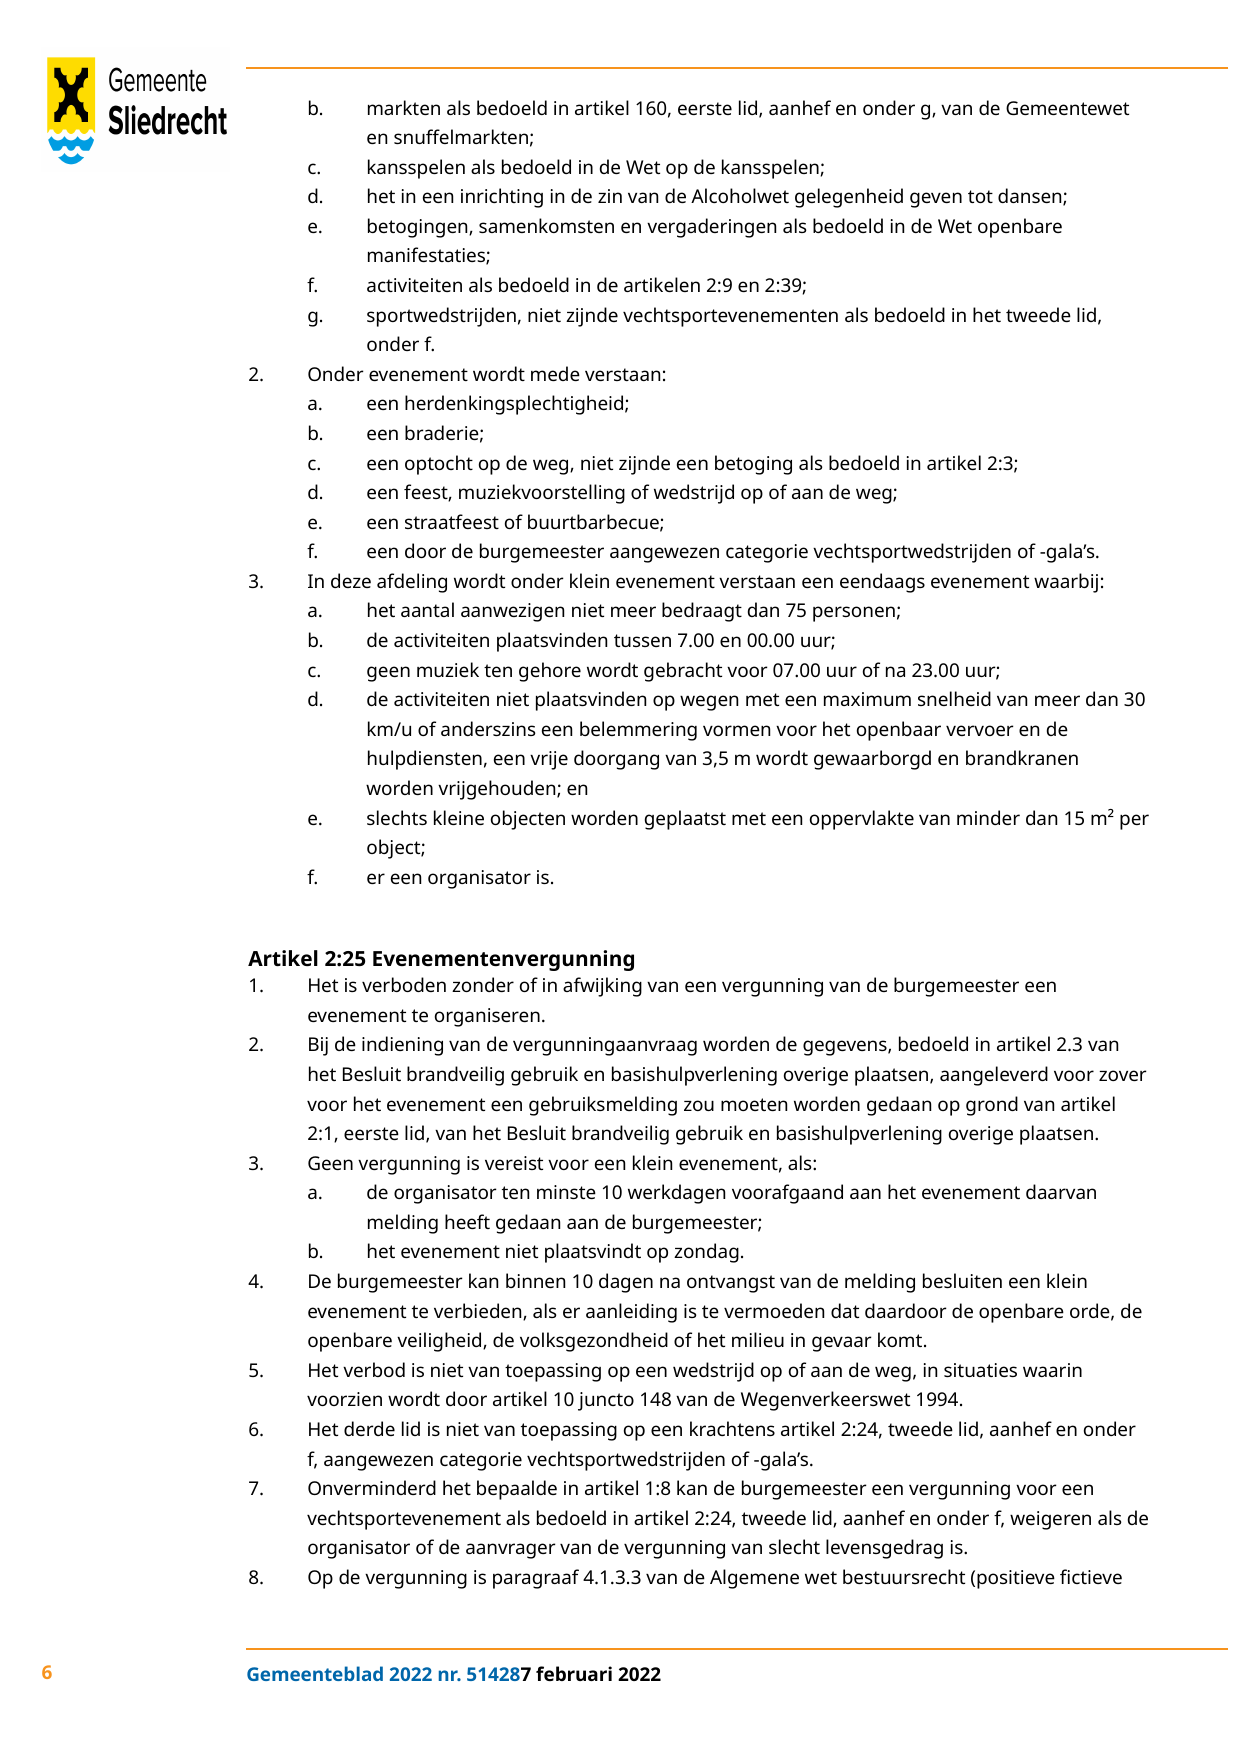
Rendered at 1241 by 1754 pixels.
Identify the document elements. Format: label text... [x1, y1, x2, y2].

list Het derde lid is niet van toepassing op een krachtens artikel 2:24, tweede lid, aanhef en onder f, aangewezen categorie vechtsportwedstrijden of -gala’s. [248, 1416, 1152, 1471]
list de activiteiten niet plaatsvinden op wegen met een maximum snelheid van meer dan 30 km/u of anderszins een belemmering vormen voor het openbaar vervoer en de hulpdiensten, een vrije doorgang van 3,5 m wordt gewaarborgd en brandkranen worden vrijgehouden; en [307, 686, 1152, 801]
list er een organisator is. [307, 864, 1152, 890]
list Bij de indiening van de vergunningaanvraag worden de gegevens, bedoeld in artikel 2.3 van het Besluit brandveilig gebruik en basishulpverlening overige plaatsen, aangeleverd voor zover voor het evenement een gebruiksmelding zou moeten worden gedaan op grond van artikel 2:1, eerste lid, van het Besluit brandveilig gebruik en basishulpverlening overige plaatsen. [248, 1032, 1152, 1146]
list een feest, muziekvoorstelling of wedstrijd op of aan de weg; [307, 479, 1152, 505]
list betogingen, samenkomsten en vergaderingen als bedoeld in de Wet openbare manifestaties; [307, 213, 1152, 268]
list sportwedstrijden, niet zijnde vechtsportevenementen als bedoeld in het tweede lid, onder f. [307, 302, 1152, 357]
list Op de vergunning is paragraaf 4.1.3.3 van de Algemene wet bestuursrecht (positieve fictieve [248, 1564, 1152, 1590]
list kansspelen als bedoeld in de Wet op de kansspelen; [307, 154, 1152, 180]
list een straatfeest of buurtbarbecue; [307, 509, 1152, 535]
list In deze afdeling wordt onder klein evenement verstaan een eendaags evenement waarbij: [248, 568, 1152, 594]
picture [41, 47, 231, 172]
list Het is verboden zonder of in afwijking van een vergunning van de burgemeester een evenement te organiseren. [248, 972, 1152, 1028]
list Onder evenement wordt mede verstaan: [248, 361, 1152, 387]
list het in een inrichting in de zin van de Alcoholwet gelegenheid geven tot dansen; [307, 183, 1152, 209]
list de organisator ten minste 10 werkdagen voorafgaand aan het evenement daarvan melding heeft gedaan aan de burgemeester; [307, 1179, 1152, 1235]
list het aantal aanwezigen niet meer bedraagt dan 75 personen; [307, 598, 1152, 623]
list markten als bedoeld in artikel 160, eerste lid, aanhef en onder g, van de Gemeentewet en snuffelmarkten; [307, 95, 1152, 150]
text Artikel 2:25 Evenementenvergunning [248, 944, 1152, 972]
list een door de burgemeester aangewezen categorie vechtsportwedstrijden of -gala’s. [307, 538, 1152, 564]
list Onverminderd het bepaalde in artikel 1:8 kan de burgemeester een vergunning voor een vechtsportevenement als bedoeld in artikel 2:24, tweede lid, aanhef en onder f, weigeren als de organisator of de aanvrager van de vergunning van slecht levensgedrag is. [248, 1475, 1152, 1560]
list een herdenkingsplechtigheid; [307, 391, 1152, 416]
list een optocht op de weg, niet zijnde een betoging als bedoeld in artikel 2:3; [307, 450, 1152, 476]
list slechts kleine objecten worden geplaatst met een oppervlakte van minder dan 15 m² per object; [307, 805, 1152, 860]
list activiteiten als bedoeld in de artikelen 2:9 en 2:39; [307, 272, 1152, 298]
list De burgemeester kan binnen 10 dagen na ontvangst van de melding besluiten een klein evenement te verbieden, als er aanleiding is te vermoeden dat daardoor de openbare orde, de openbare veiligheid, de volksgezondheid of het milieu in gevaar komt. [248, 1268, 1152, 1353]
list een braderie; [307, 420, 1152, 446]
list Het verbod is niet van toepassing op een wedstrijd op of aan de weg, in situaties waarin voorzien wordt door artikel 10 juncto 148 van de Wegenverkeerswet 1994. [248, 1357, 1152, 1412]
list Geen vergunning is vereist voor een klein evenement, als: [248, 1150, 1152, 1176]
list geen muziek ten gehore wordt gebracht voor 07.00 uur of na 23.00 uur; [307, 657, 1152, 683]
list het evenement niet plaatsvindt op zondag. [307, 1239, 1152, 1264]
list de activiteiten plaatsvinden tussen 7.00 en 00.00 uur; [307, 627, 1152, 653]
